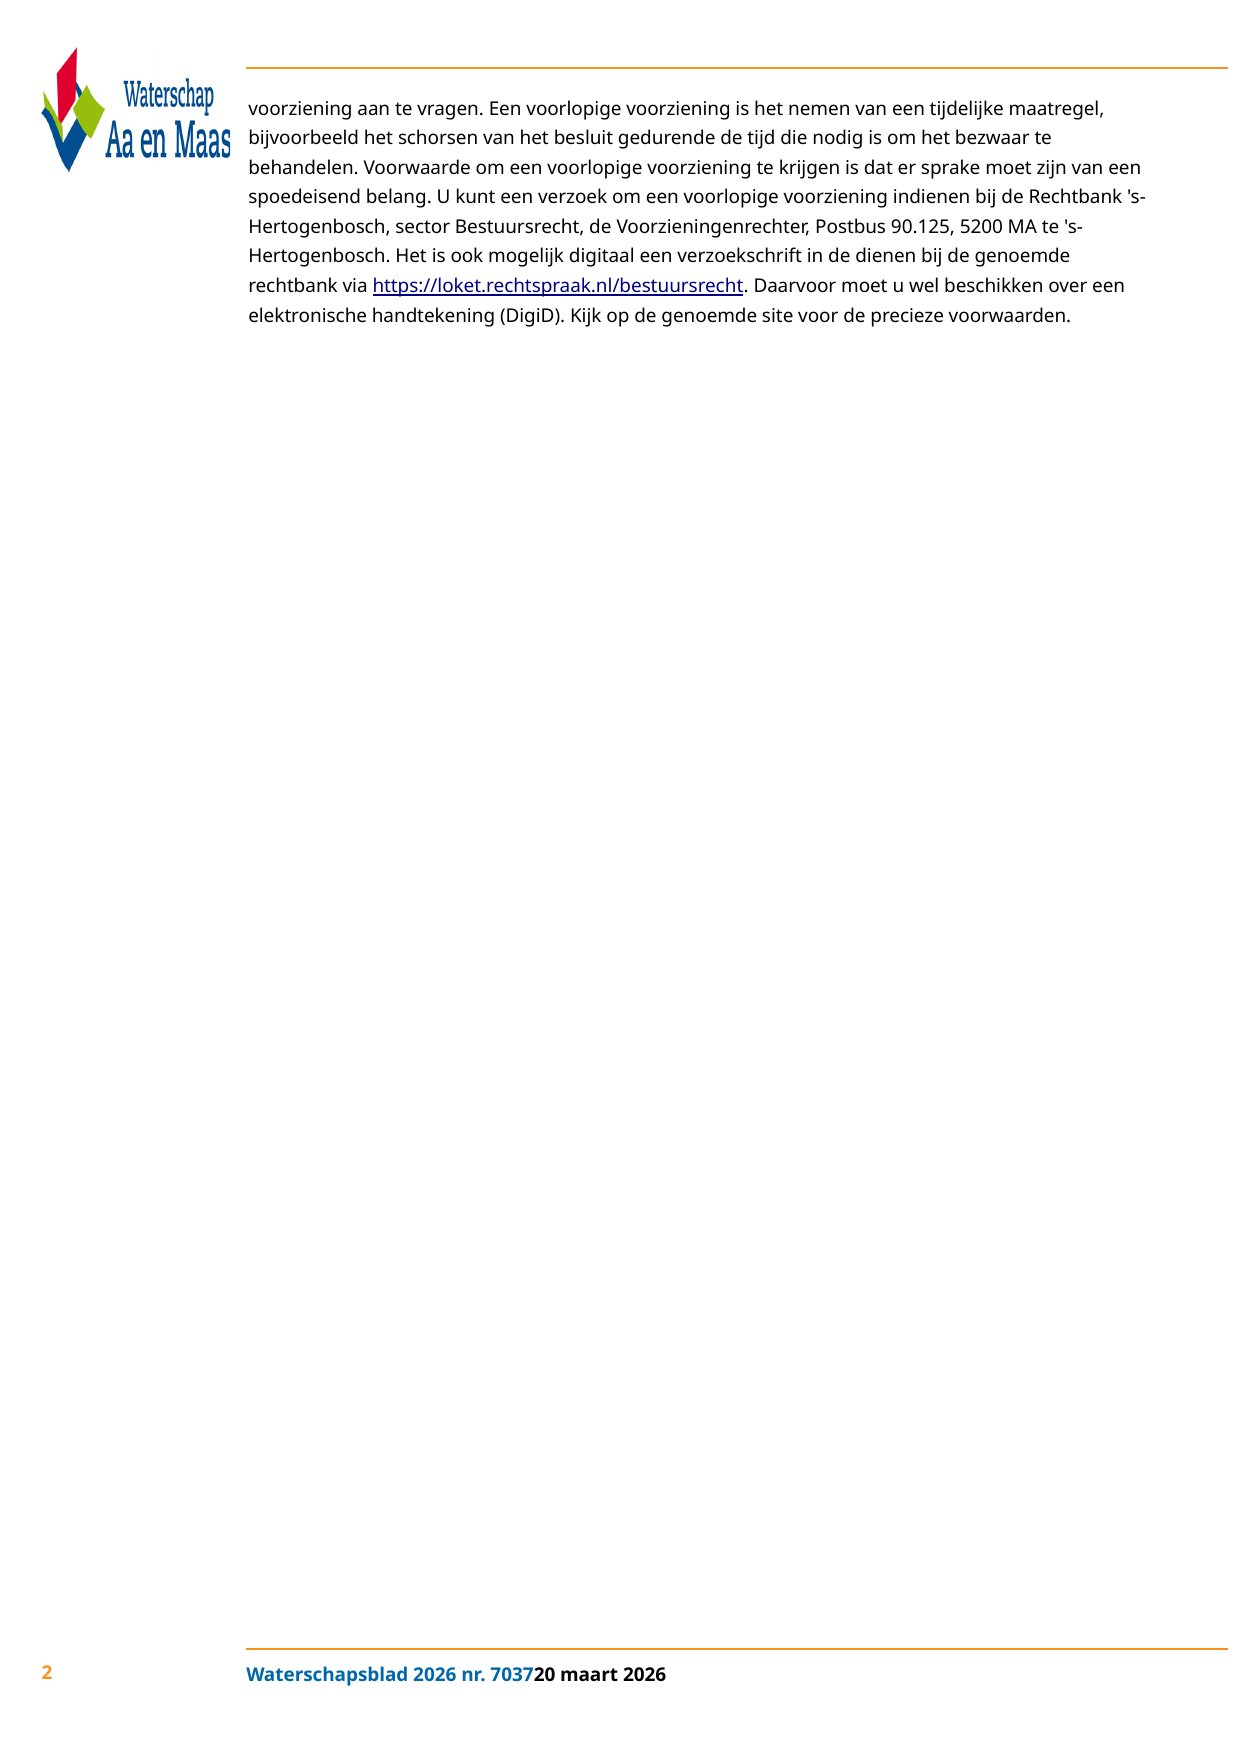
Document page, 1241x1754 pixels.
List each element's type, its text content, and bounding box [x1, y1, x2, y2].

text voorziening aan te vragen. Een voorlopige voorziening is het nemen van een tijdelijke maatregel, bijvoorbeeld het schorsen van het besluit gedurende de tijd die nodig is om het bezwaar te behandelen. Voorwaarde om een voorlopige voorziening te krijgen is dat er sprake moet zijn van een spoedeisend belang. U kunt een verzoek om een voorlopige voorziening indienen bij de Rechtbank 's-Hertogenbosch, sector Bestuursrecht, de Voorzieningenrechter, Postbus 90.125, 5200 MA te 's-Hertogenbosch. Het is ook mogelijk digitaal een verzoekschrift in de dienen bij de genoemde rechtbank via https://loket.rechtspraak.nl/bestuursrecht. Daarvoor moet u wel beschikken over een elektronische handtekening (DigiD). Kijk op de genoemde site voor de precieze voorwaarden. [248, 95, 1152, 328]
picture [41, 47, 231, 172]
